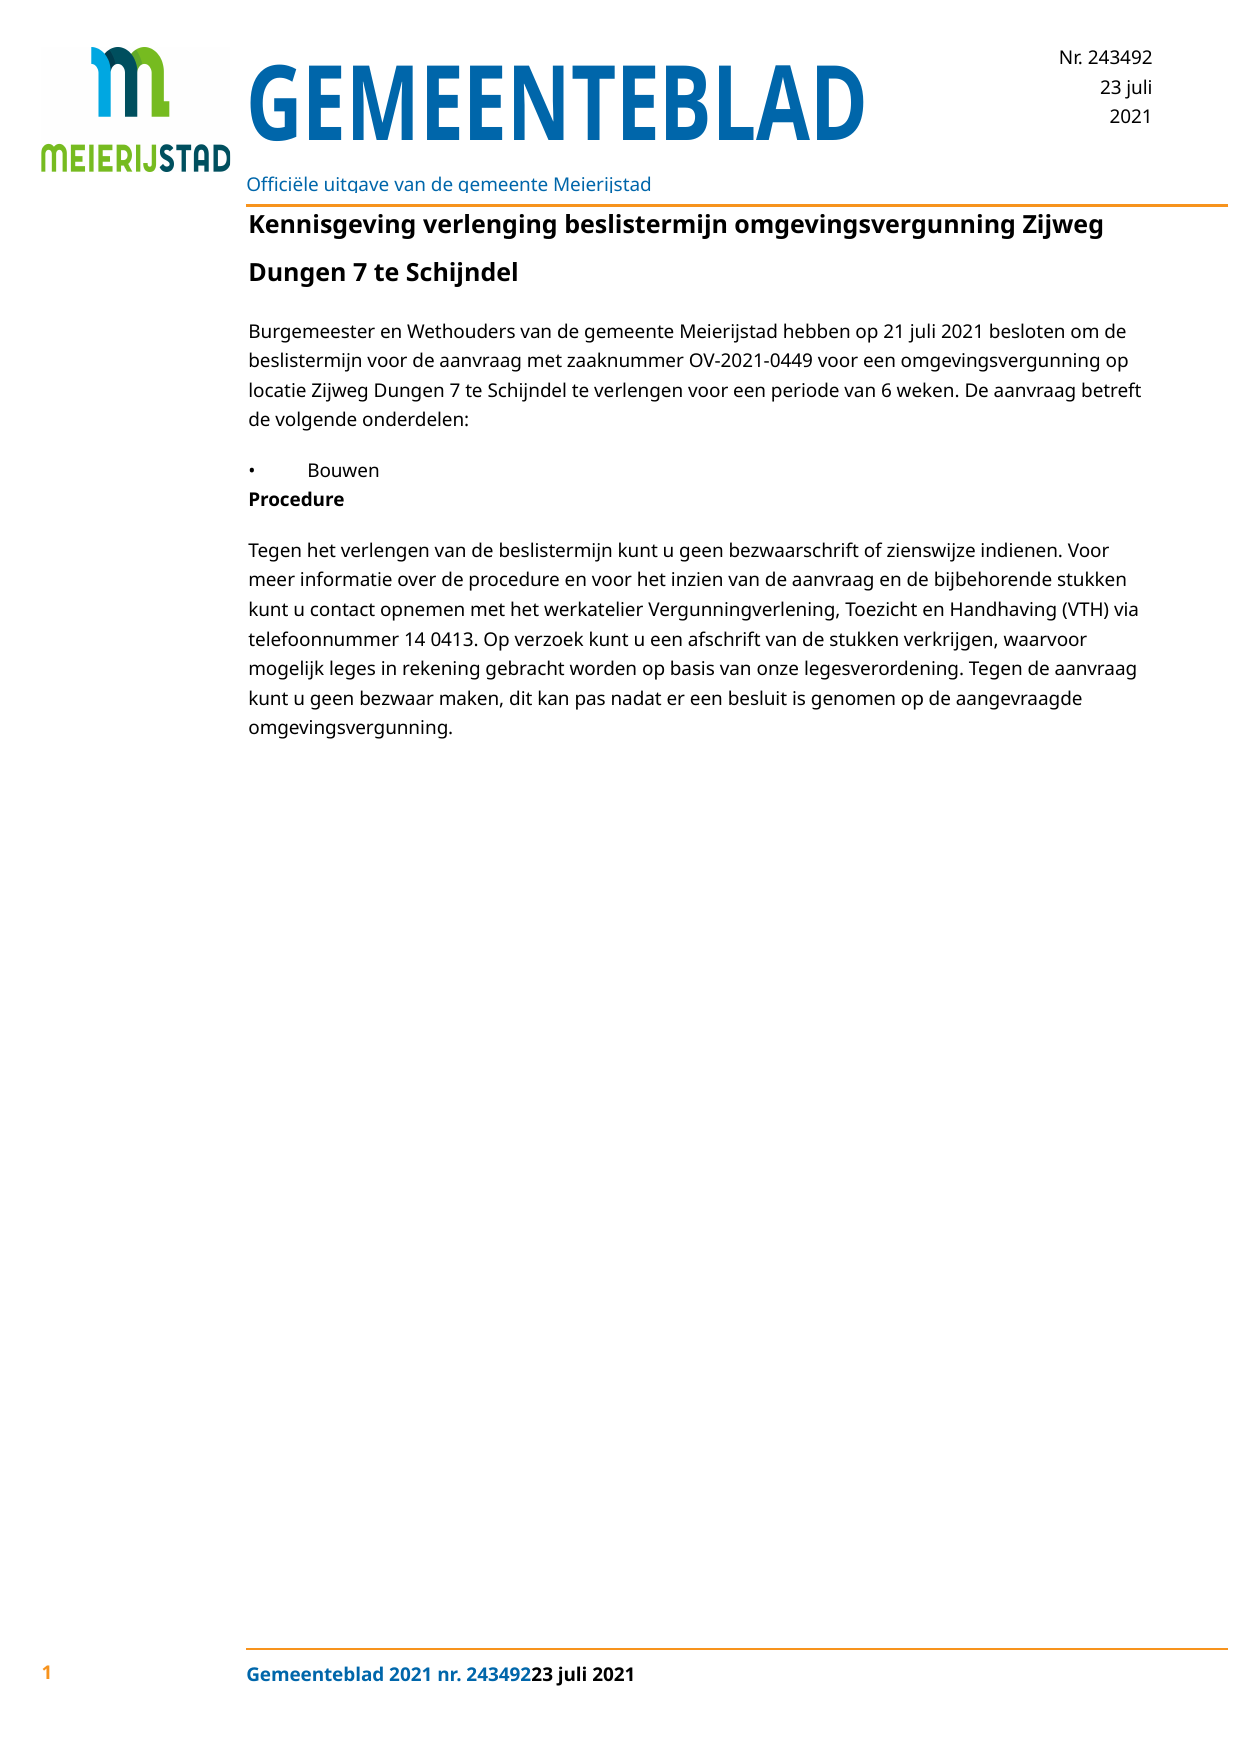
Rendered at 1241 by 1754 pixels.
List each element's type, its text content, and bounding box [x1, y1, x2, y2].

text Burgemeester en Wethouders van de gemeente Meierijstad hebben op 21 juli 2021 besloten om de beslistermijn voor de aanvraag met zaaknummer OV-2021-0449 voor een omgevingsvergunning op locatie Zijweg Dungen 7 te Schijndel te verlengen voor een periode van 6 weken. De aanvraag betreft de volgende onderdelen: [248, 318, 1152, 432]
text Tegen het verlengen van de beslistermijn kunt u geen bezwaarschrift of zienswijze indienen. Voor meer informatie over de procedure en voor het inzien van de aanvraag en de bijbehorende stukken kunt u contact opnemen met het werkatelier Vergunningverlening, Toezicht en Handhaving (VTH) via telefoonnummer 14 0413. Op verzoek kunt u een afschrift van de stukken verkrijgen, waarvoor mogelijk leges in rekening gebracht worden op basis van onze legesverordening. Tegen de aanvraag kunt u geen bezwaar maken, dit kan pas nadat er een besluit is genomen op de aangevraagde omgevingsvergunning. [248, 537, 1152, 740]
picture [41, 47, 231, 172]
text Kennisgeving verlenging beslistermijn omgevingsvergunning Zijweg Dungen 7 te Schijndel [248, 207, 1152, 288]
list Bouwen [248, 457, 1152, 483]
text Procedure [248, 487, 1152, 512]
